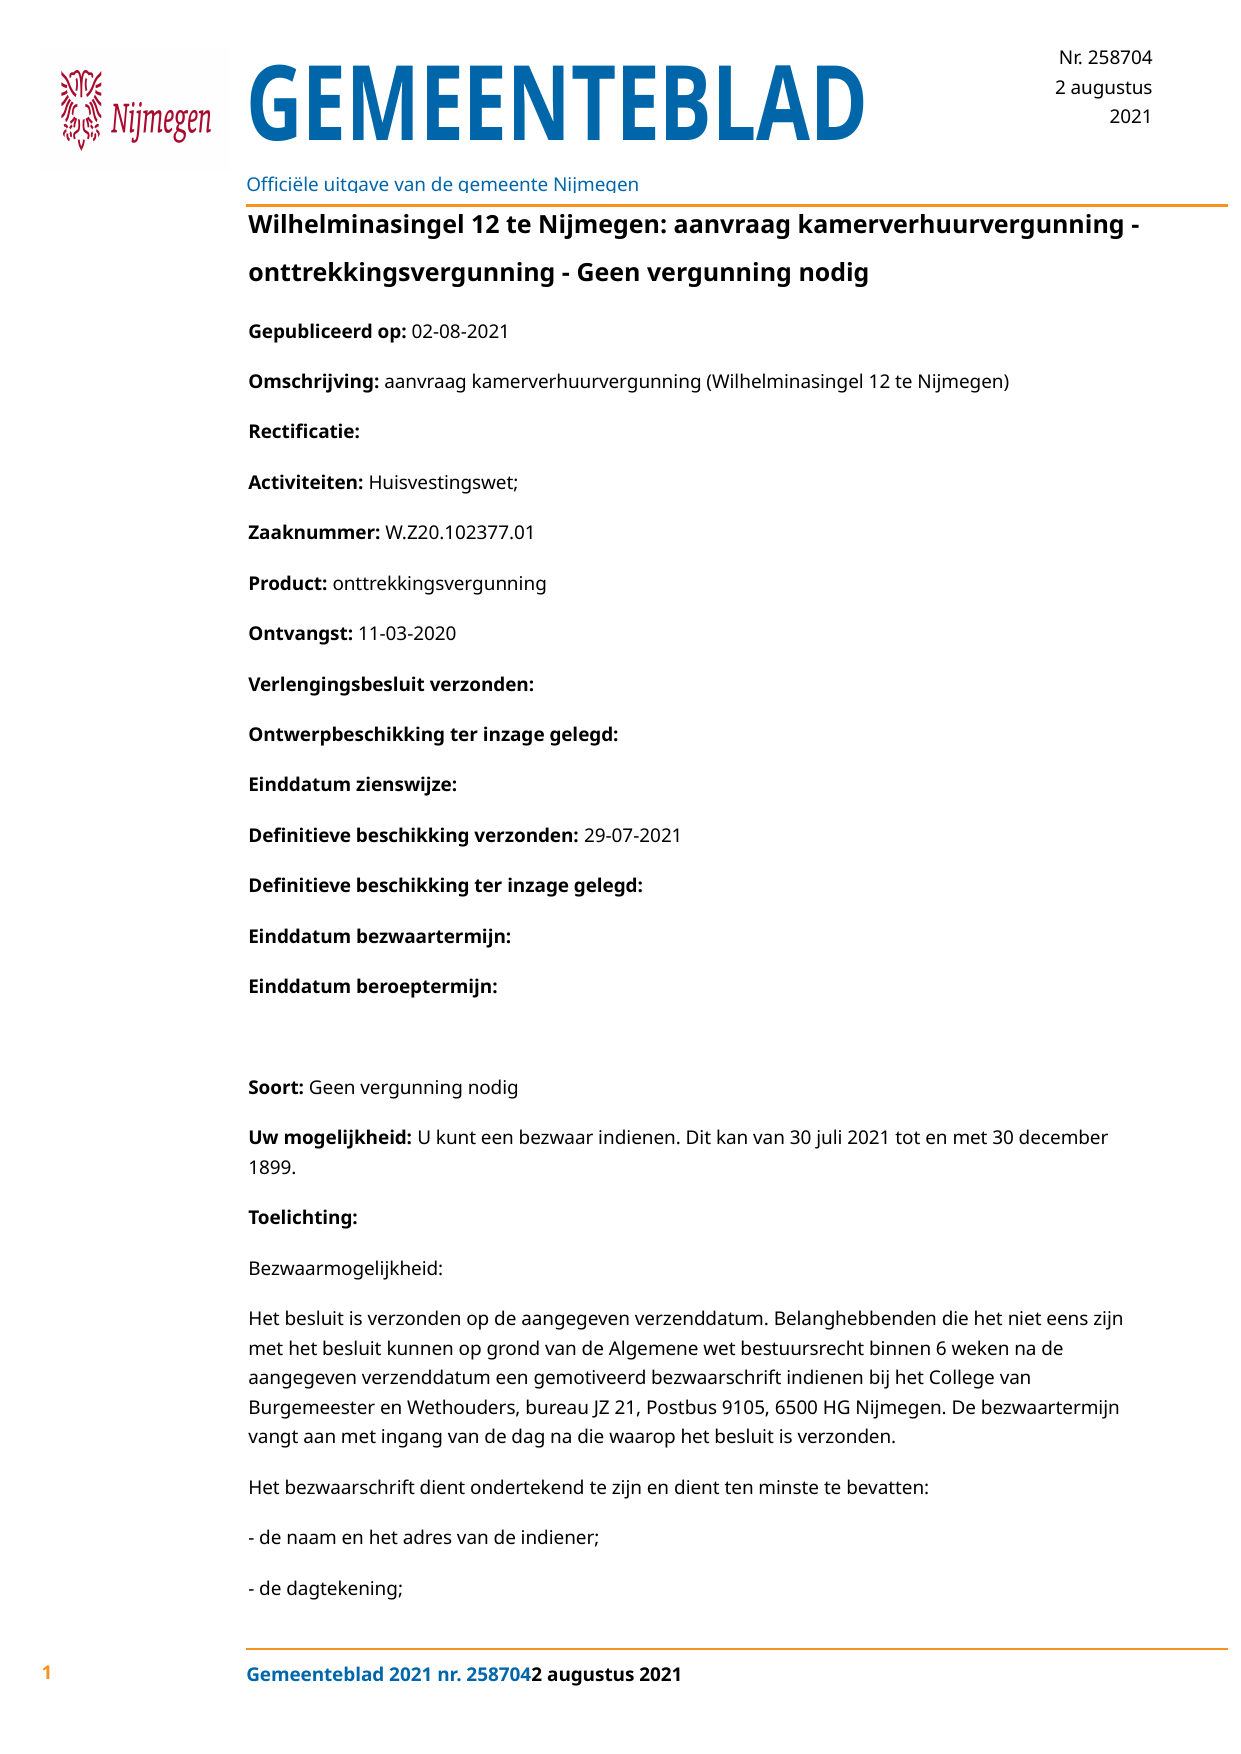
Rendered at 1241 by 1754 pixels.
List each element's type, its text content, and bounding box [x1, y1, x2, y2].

text Product: onttrekkingsvergunning [248, 570, 1152, 596]
text - de dagtekening; [248, 1575, 1152, 1601]
text Soort: Geen vergunning nodig [248, 1074, 1152, 1100]
text Uw mogelijkheid: U kunt een bezwaar indienen. Dit kan van 30 juli 2021 tot en met 30 december 1899. [248, 1124, 1152, 1180]
text Einddatum bezwaartermijn: [248, 923, 1152, 949]
text Activiteiten: Huisvestingswet; [248, 469, 1152, 495]
text Ontwerpbeschikking ter inzage gelegd: [248, 721, 1152, 747]
text Toelichting: [248, 1204, 1152, 1230]
text Het besluit is verzonden op de aangegeven verzenddatum. Belanghebbenden die het niet eens zijn met het besluit kunnen op grond van de Algemene wet bestuursrecht binnen 6 weken na de aangegeven verzenddatum een gemotiveerd bezwaarschrift indienen bij het College van Burgemeester en Wethouders, bureau JZ 21, Postbus 9105, 6500 HG Nijmegen. De bezwaartermijn vangt aan met ingang van de dag na die waarop het besluit is verzonden. [248, 1305, 1152, 1449]
text Bezwaarmogelijkheid: [248, 1255, 1152, 1281]
text Definitieve beschikking ter inzage gelegd: [248, 872, 1152, 898]
text Einddatum zienswijze: [248, 772, 1152, 797]
text Het bezwaarschrift dient ondertekend te zijn en dient ten minste te bevatten: [248, 1474, 1152, 1500]
text - de naam en het adres van de indiener; [248, 1524, 1152, 1550]
text Wilhelminasingel 12 te Nijmegen: aanvraag kamerverhuurvergunning - onttrekkingsvergunning - Geen vergunning nodig [248, 207, 1152, 288]
text Zaaknummer: W.Z20.102377.01 [248, 519, 1152, 545]
text Gepubliceerd op: 02-08-2021 [248, 318, 1152, 344]
text Omschrijving: aanvraag kamerverhuurvergunning (Wilhelminasingel 12 te Nijmegen) [248, 368, 1152, 394]
text Definitieve beschikking verzonden: 29-07-2021 [248, 822, 1152, 848]
picture [41, 47, 231, 172]
text Ontvangst: 11-03-2020 [248, 620, 1152, 646]
text Einddatum beroeptermijn: [248, 973, 1152, 999]
text Verlengingsbesluit verzonden: [248, 671, 1152, 697]
text Rectificatie: [248, 419, 1152, 444]
